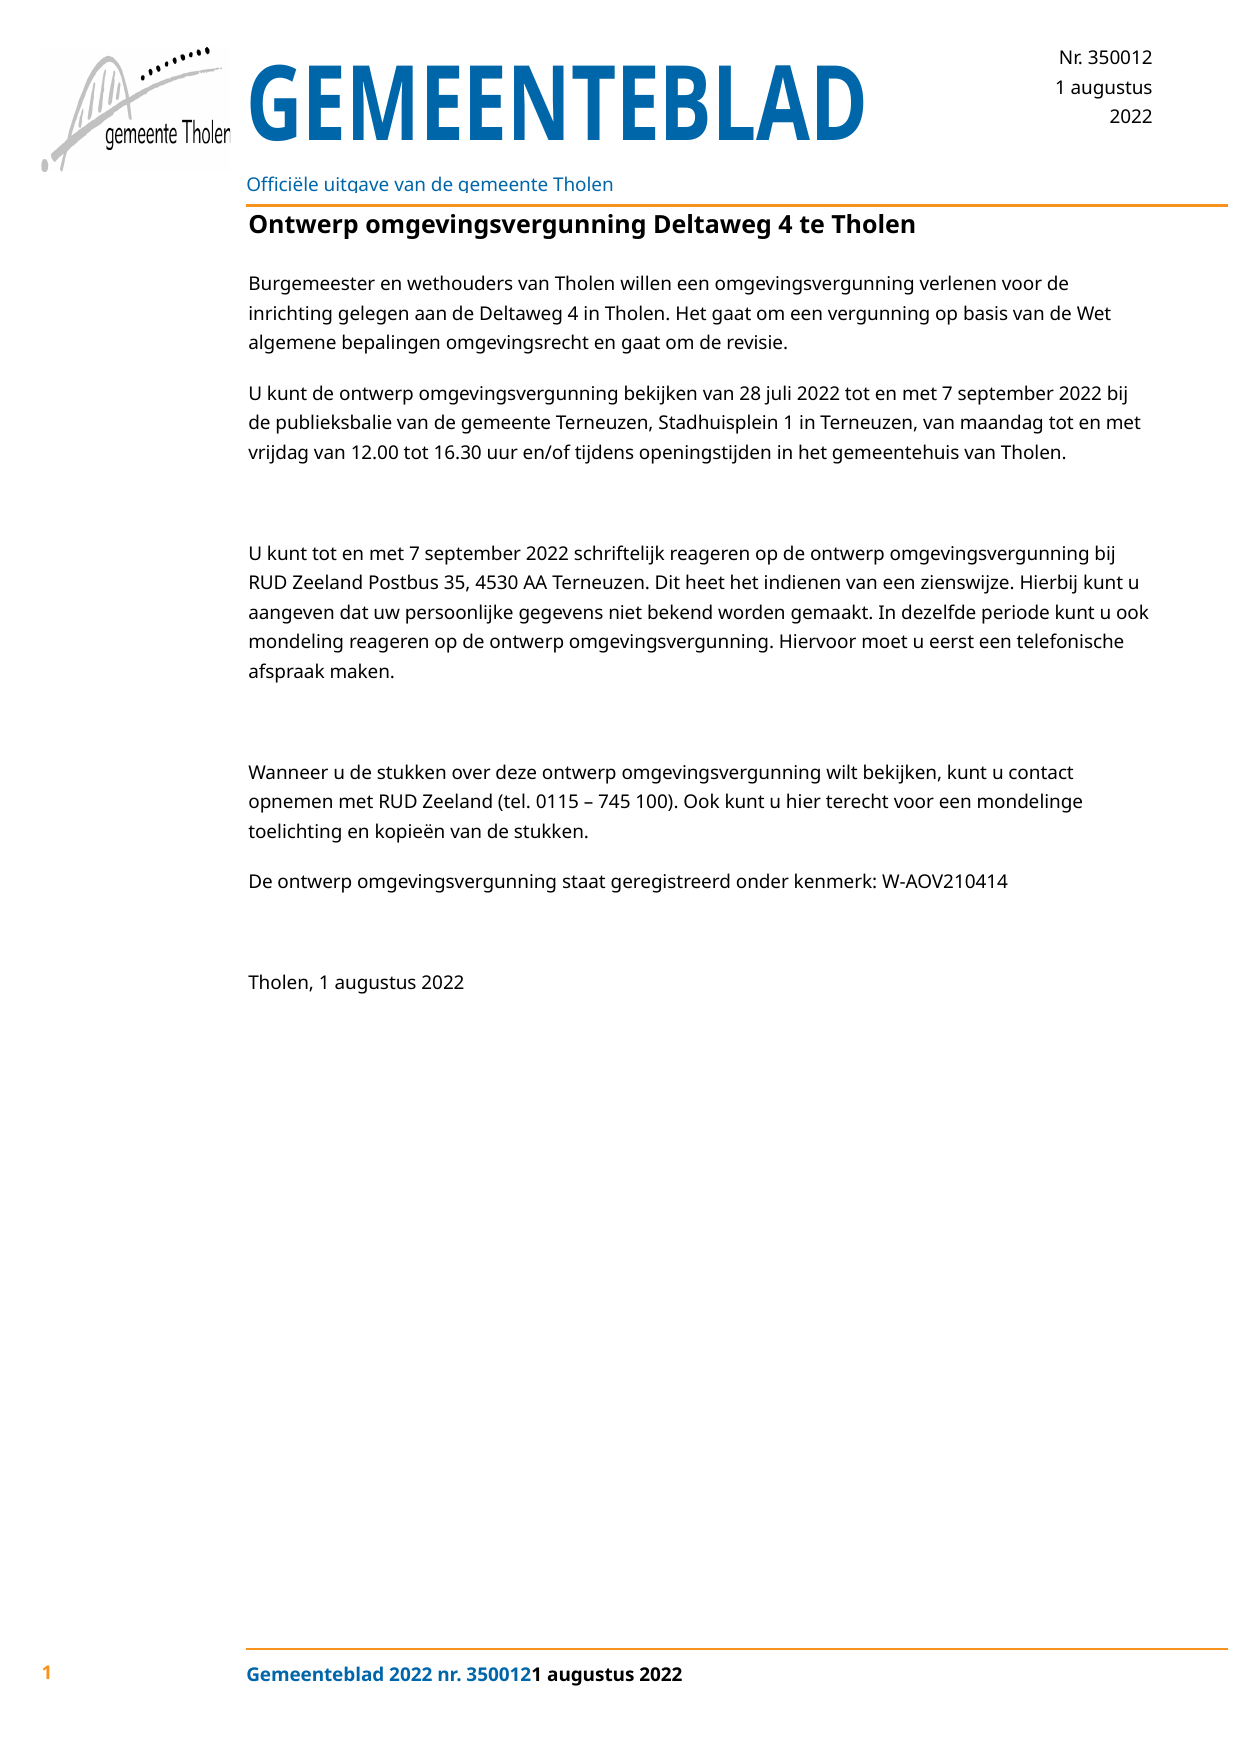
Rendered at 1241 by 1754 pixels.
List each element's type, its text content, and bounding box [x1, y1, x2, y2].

text Ontwerp omgevingsvergunning Deltaweg 4 te Tholen [248, 207, 1152, 241]
text Tholen, 1 augustus 2022 [248, 969, 1152, 995]
text Wanneer u de stukken over deze ontwerp omgevingsvergunning wilt bekijken, kunt u contact opnemen met RUD Zeeland (tel. 0115 – 745 100). Ook kunt u hier terecht voor een mondelinge toelichting en kopieën van de stukken. [248, 759, 1152, 844]
text U kunt de ontwerp omgevingsvergunning bekijken van 28 juli 2022 tot en met 7 september 2022 bij de publieksbalie van de gemeente Terneuzen, Stadhuisplein 1 in Terneuzen, van maandag tot en met vrijdag van 12.00 tot 16.30 uur en/of tijdens openingstijden in het gemeentehuis van Tholen. [248, 380, 1152, 465]
text De ontwerp omgevingsvergunning staat geregistreerd onder kenmerk: W-AOV210414 [248, 869, 1152, 894]
text U kunt tot en met 7 september 2022 schriftelijk reageren op de ontwerp omgevingsvergunning bij RUD Zeeland Postbus 35, 4530 AA Terneuzen. Dit heet het indienen van een zienswijze. Hierbij kunt u aangeven dat uw persoonlijke gegevens niet bekend worden gemaakt. In dezelfde periode kunt u ook mondeling reageren op de ontwerp omgevingsvergunning. Hiervoor moet u eerst een telefonische afspraak maken. [248, 540, 1152, 684]
text Burgemeester en wethouders van Tholen willen een omgevingsvergunning verlenen voor de inrichting gelegen aan de Deltaweg 4 in Tholen. Het gaat om een vergunning op basis van de Wet algemene bepalingen omgevingsrecht en gaat om de revisie. [248, 270, 1152, 355]
picture [41, 47, 231, 172]
